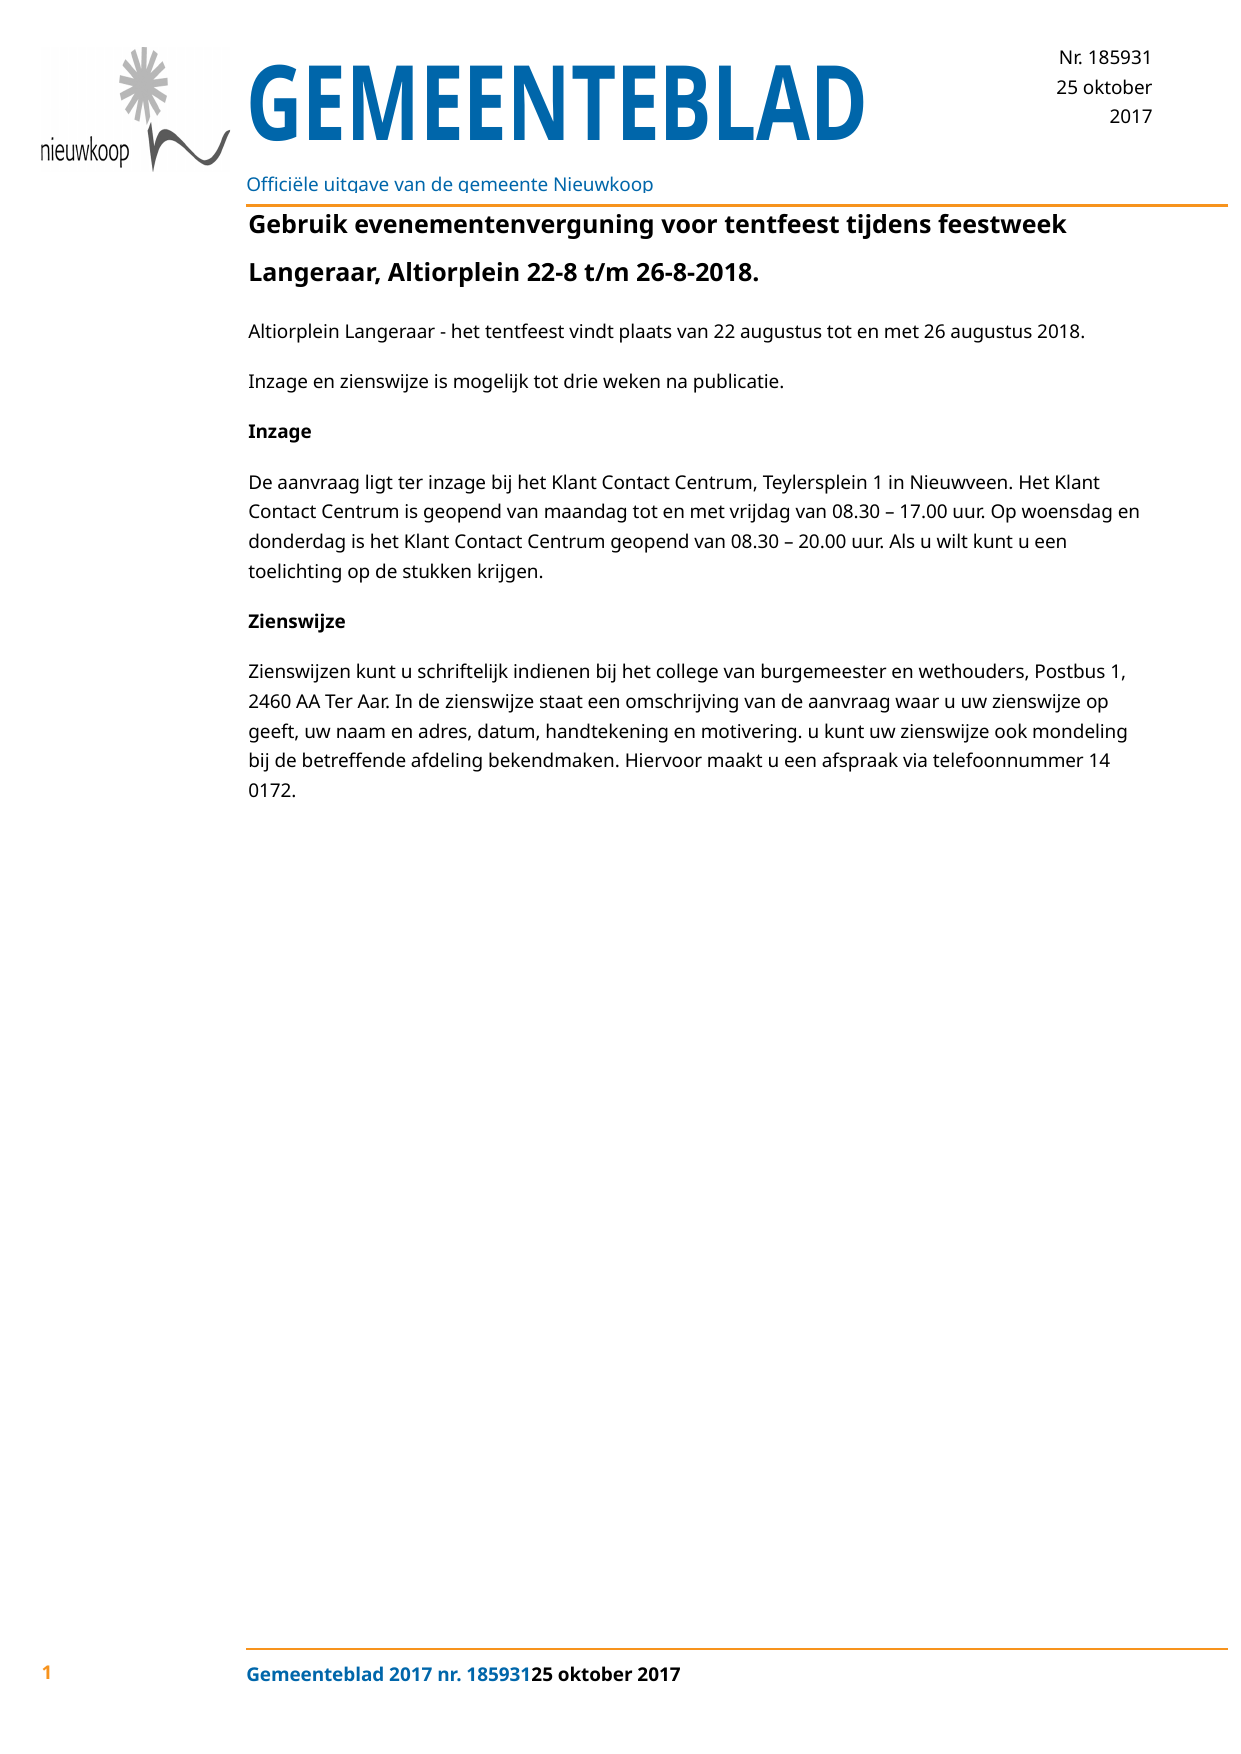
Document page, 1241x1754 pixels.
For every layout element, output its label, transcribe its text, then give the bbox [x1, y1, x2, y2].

text Zienswijzen kunt u schriftelijk indienen bij het college van burgemeester en wethouders, Postbus 1, 2460 AA Ter Aar. In de zienswijze staat een omschrijving van de aanvraag waar u uw zienswijze op geeft, uw naam en adres, datum, handtekening en motivering. u kunt uw zienswijze ook mondeling bij de betreffende afdeling bekendmaken. Hiervoor maakt u een afspraak via telefoonnummer 14 0172. [248, 659, 1152, 803]
picture [41, 47, 231, 172]
text Gebruik evenementenverguning voor tentfeest tijdens feestweek Langeraar, Altiorplein 22-8 t/m 26-8-2018. [248, 207, 1152, 288]
text Zienswijze [248, 608, 1152, 634]
text Altiorplein Langeraar - het tentfeest vindt plaats van 22 augustus tot en met 26 augustus 2018. [248, 318, 1152, 344]
text De aanvraag ligt ter inzage bij het Klant Contact Centrum, Teylersplein 1 in Nieuwveen. Het Klant Contact Centrum is geopend van maandag tot en met vrijdag van 08.30 – 17.00 uur. Op woensdag en donderdag is het Klant Contact Centrum geopend van 08.30 – 20.00 uur. Als u wilt kunt u een toelichting op de stukken krijgen. [248, 469, 1152, 584]
text Inzage [248, 419, 1152, 444]
text Inzage en zienswijze is mogelijk tot drie weken na publicatie. [248, 368, 1152, 394]
